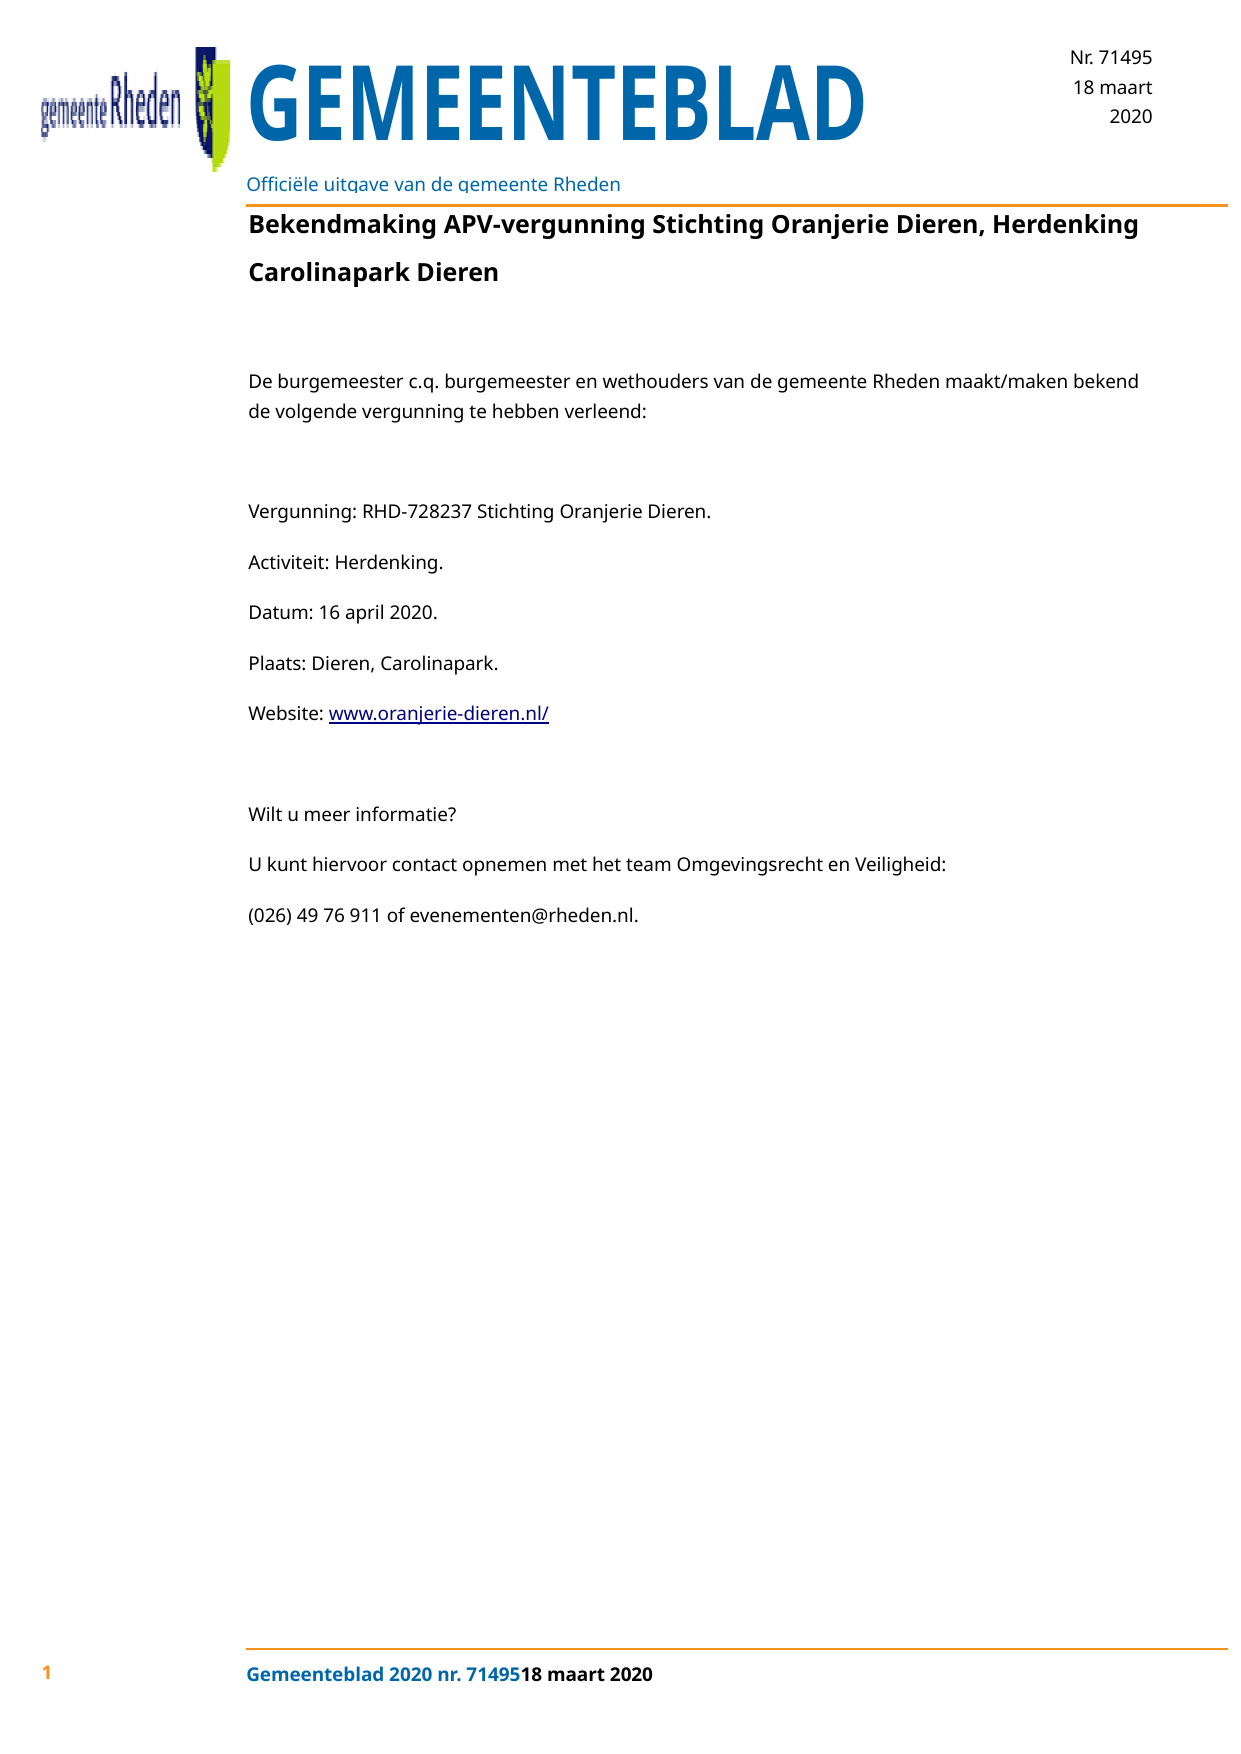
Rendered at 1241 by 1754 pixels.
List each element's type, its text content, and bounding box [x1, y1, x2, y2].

text Website: www.oranjerie-dieren.nl/ [248, 700, 1152, 726]
picture [41, 47, 231, 172]
text Bekendmaking APV-vergunning Stichting Oranjerie Dieren, Herdenking Carolinapark Dieren [248, 207, 1152, 288]
text Vergunning: RHD-728237 Stichting Oranjerie Dieren. [248, 499, 1152, 524]
text U kunt hiervoor contact opnemen met het team Omgevingsrecht en Veiligheid: [248, 852, 1152, 877]
text Wilt u meer informatie? [248, 801, 1152, 827]
text De burgemeester c.q. burgemeester en wethouders van de gemeente Rheden maakt/maken bekend de volgende vergunning te hebben verleend: [248, 368, 1152, 424]
text Activiteit: Herdenking. [248, 549, 1152, 575]
text Plaats: Dieren, Carolinapark. [248, 650, 1152, 676]
text (026) 49 76 911 of evenementen@rheden.nl. [248, 902, 1152, 928]
text Datum: 16 april 2020. [248, 599, 1152, 625]
